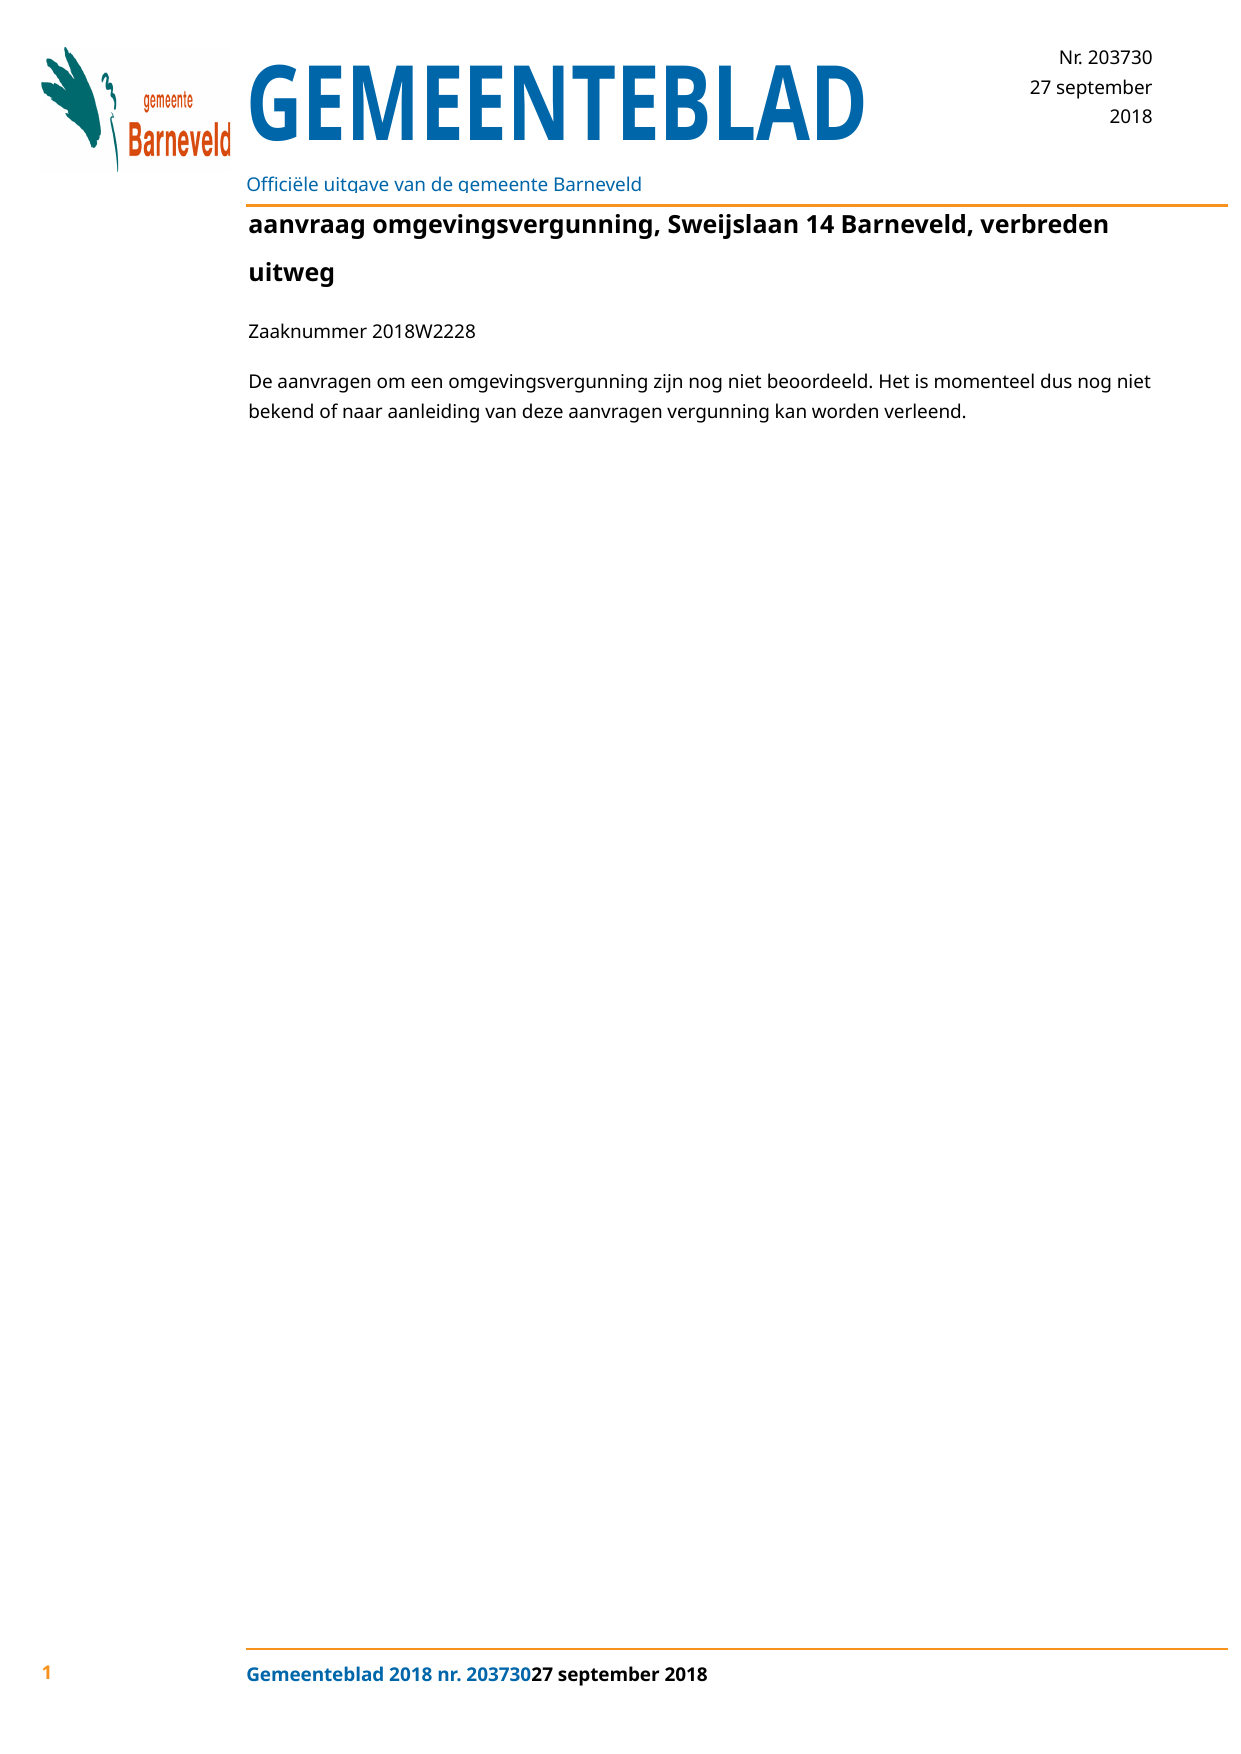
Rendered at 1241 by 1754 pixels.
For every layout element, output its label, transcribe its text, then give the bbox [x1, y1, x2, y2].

picture [41, 47, 231, 172]
text De aanvragen om een omgevingsvergunning zijn nog niet beoordeeld. Het is momenteel dus nog niet bekend of naar aanleiding van deze aanvragen vergunning kan worden verleend. [248, 368, 1152, 424]
text aanvraag omgevingsvergunning, Sweijslaan 14 Barneveld, verbreden uitweg [248, 207, 1152, 288]
text Zaaknummer 2018W2228 [248, 318, 1152, 344]
